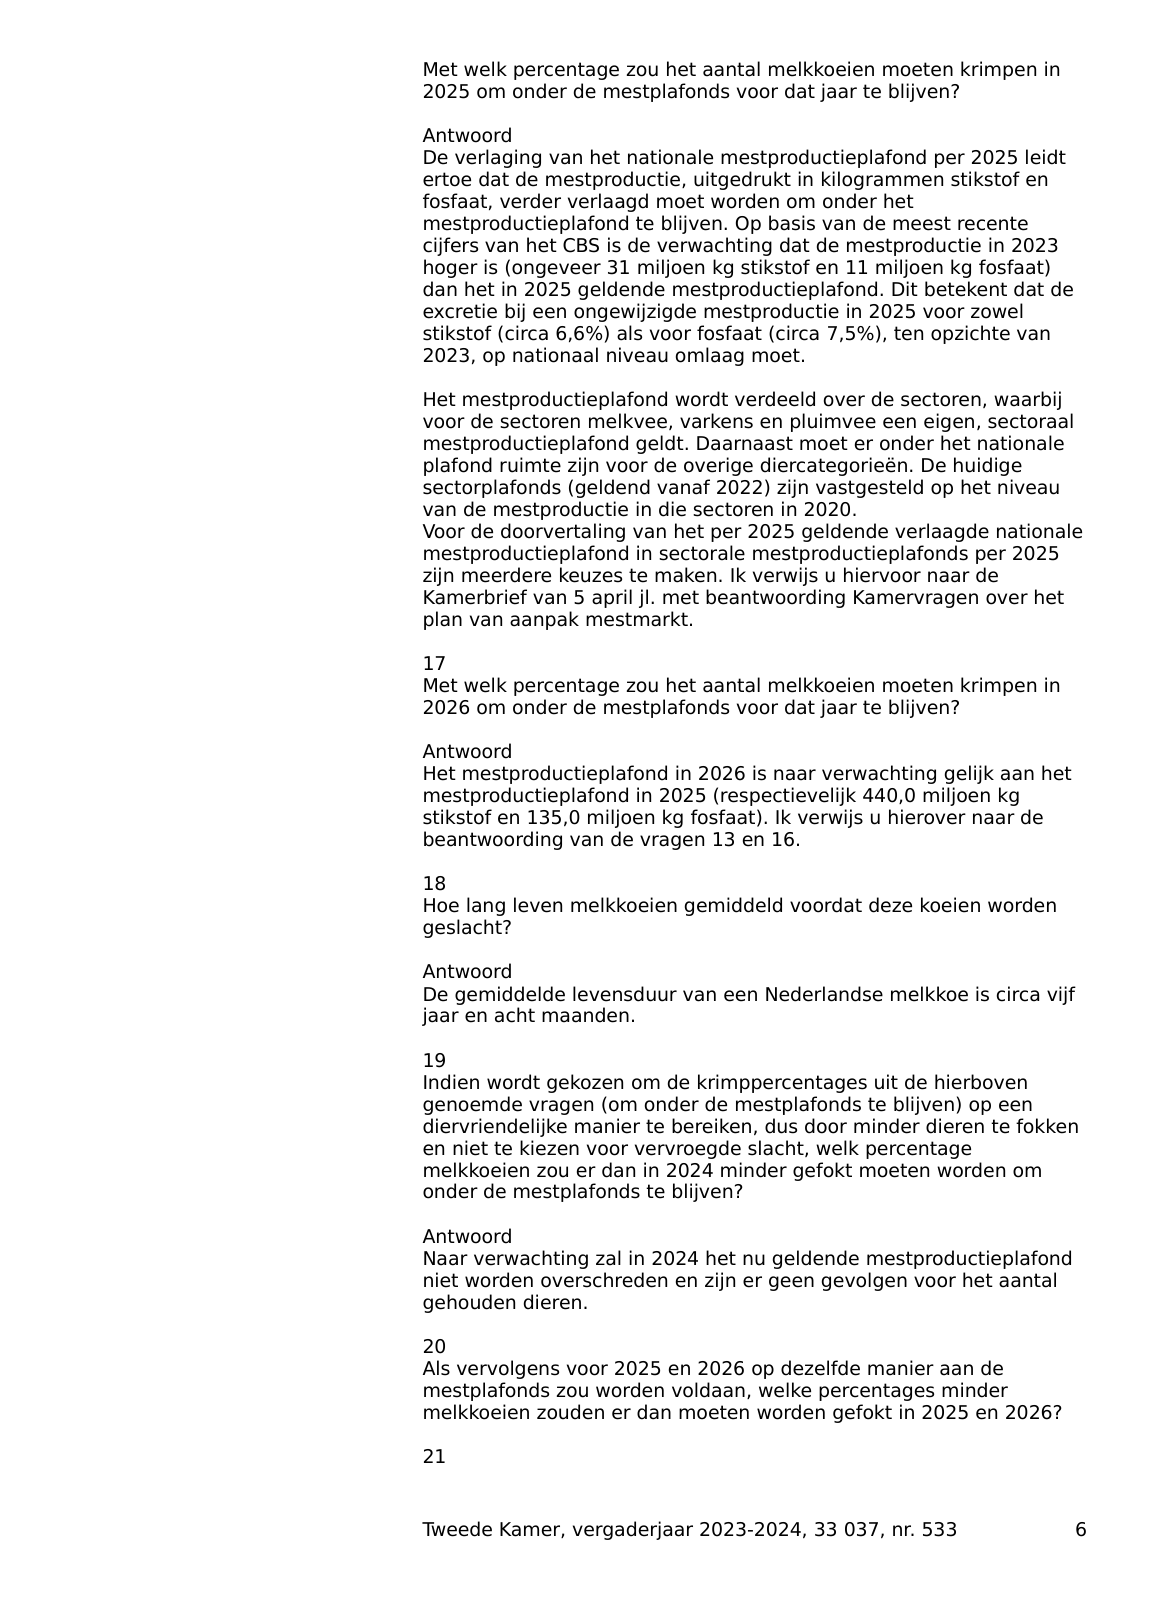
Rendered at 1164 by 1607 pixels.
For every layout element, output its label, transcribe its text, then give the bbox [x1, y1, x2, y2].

text Antwoord [422, 961, 1087, 983]
text Het mestproductieplafond in 2026 is naar verwachting gelijk aan het mestproductieplafond in 2025 (respectievelijk 440,0 miljoen kg stikstof en 135,0 miljoen kg fosfaat). Ik verwijs u hierover naar de beantwoording van de vragen 13 en 16. [422, 763, 1087, 851]
text 21 [422, 1446, 1087, 1468]
text Hoe lang leven melkkoeien gemiddeld voordat deze koeien worden geslacht? [422, 895, 1087, 939]
text Indien wordt gekozen om de krimppercentages uit de hierboven genoemde vragen (om onder de mestplafonds te blijven) op een diervriendelijke manier te bereiken, dus door minder dieren te fokken en niet te kiezen voor vervroegde slacht, welk percentage melkkoeien zou er dan in 2024 minder gefokt moeten worden om onder de mestplafonds te blijven? [422, 1072, 1087, 1203]
text Voor de doorvertaling van het per 2025 geldende verlaagde nationale mestproductieplafond in sectorale mestproductieplafonds per 2025 zijn meerdere keuzes te maken. Ik verwijs u hiervoor naar de Kamerbrief van 5 april jl. met beantwoording Kamervragen over het plan van aanpak mestmarkt. [422, 521, 1087, 631]
text Het mestproductieplafond wordt verdeeld over de sectoren, waarbij voor de sectoren melkvee, varkens en pluimvee een eigen, sectoraal mestproductieplafond geldt. Daarnaast moet er onder het nationale plafond ruimte zijn voor de overige diercategorieën. De huidige sectorplafonds (geldend vanaf 2022) zijn vastgesteld op het niveau van de mestproductie in die sectoren in 2020. [422, 389, 1087, 521]
text 19 [422, 1049, 1087, 1072]
text Met welk percentage zou het aantal melkkoeien moeten krimpen in 2025 om onder de mestplafonds voor dat jaar te blijven? [422, 59, 1087, 103]
text De gemiddelde levensduur van een Nederlandse melkkoe is circa vijf jaar en acht maanden. [422, 983, 1087, 1027]
text Antwoord [422, 741, 1087, 763]
text Antwoord [422, 125, 1087, 147]
text Met welk percentage zou het aantal melkkoeien moeten krimpen in 2026 om onder de mestplafonds voor dat jaar te blijven? [422, 675, 1087, 719]
text Als vervolgens voor 2025 en 2026 op dezelfde manier aan de mestplafonds zou worden voldaan, welke percentages minder melkkoeien zouden er dan moeten worden gefokt in 2025 en 2026? [422, 1358, 1087, 1424]
text 18 [422, 873, 1087, 895]
text 17 [422, 653, 1087, 675]
text Antwoord [422, 1226, 1087, 1248]
text 20 [422, 1336, 1087, 1358]
text Naar verwachting zal in 2024 het nu geldende mestproductieplafond niet worden overschreden en zijn er geen gevolgen voor het aantal gehouden dieren. [422, 1248, 1087, 1313]
text De verlaging van het nationale mestproductieplafond per 2025 leidt ertoe dat de mestproductie, uitgedrukt in kilogrammen stikstof en fosfaat, verder verlaagd moet worden om onder het mestproductieplafond te blijven. Op basis van de meest recente cijfers van het CBS is de verwachting dat de mestproductie in 2023 hoger is (ongeveer 31 miljoen kg stikstof en 11 miljoen kg fosfaat) dan het in 2025 geldende mestproductieplafond. Dit betekent dat de excretie bij een ongewijzigde mestproductie in 2025 voor zowel stikstof (circa 6,6%) als voor fosfaat (circa 7,5%), ten opzichte van 2023, op nationaal niveau omlaag moet. [422, 147, 1087, 367]
